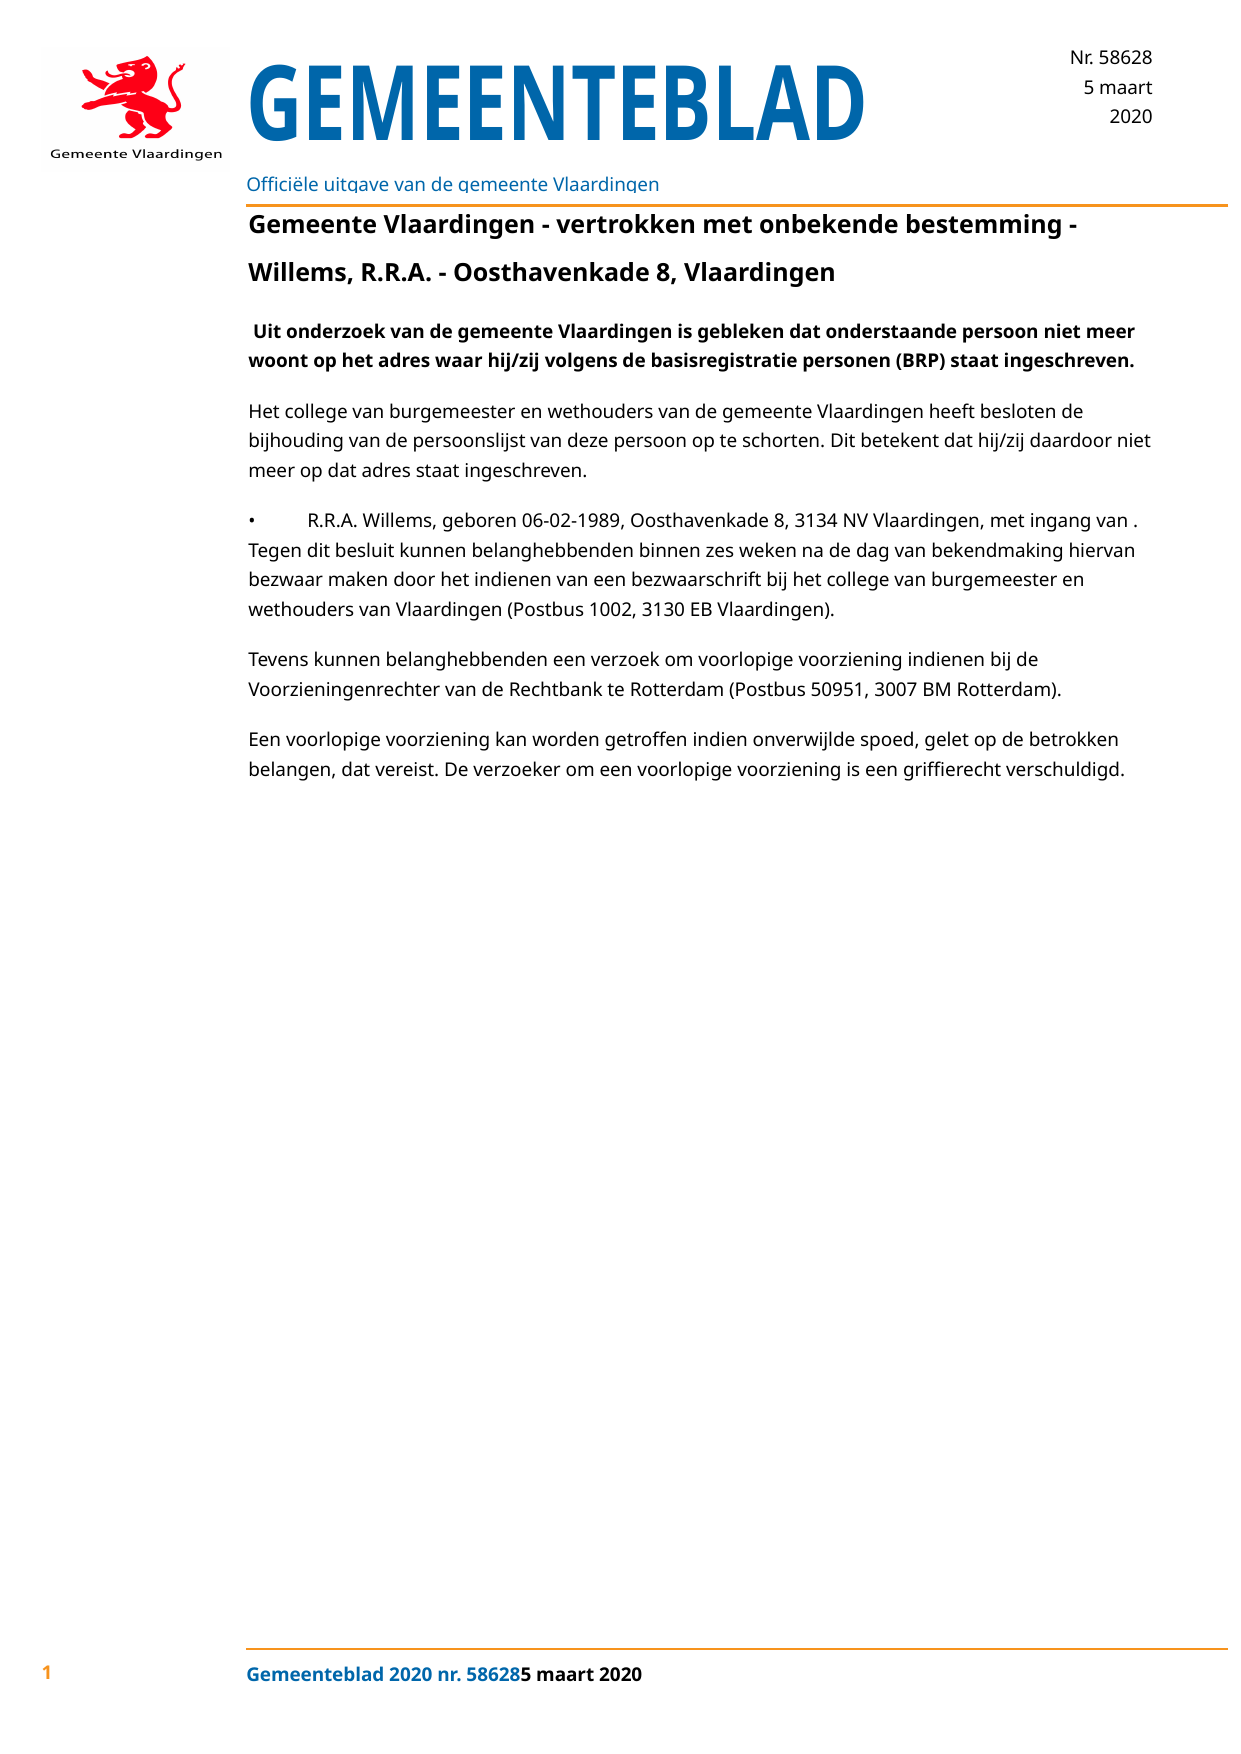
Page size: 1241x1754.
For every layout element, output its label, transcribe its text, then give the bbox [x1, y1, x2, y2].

text Tegen dit besluit kunnen belanghebbenden binnen zes weken na de dag van bekendmaking hiervan bezwaar maken door het indienen van een bezwaarschrift bij het college van burgemeester en wethouders van Vlaardingen (Postbus 1002, 3130 EB Vlaardingen). [248, 537, 1152, 622]
list R.R.A. Willems, geboren 06-02-1989, Oosthavenkade 8, 3134 NV Vlaardingen, met ingang van . [248, 507, 1152, 533]
text Het college van burgemeester en wethouders van de gemeente Vlaardingen heeft besloten de bijhouding van de persoonslijst van deze persoon op te schorten. Dit betekent dat hij/zij daardoor niet meer op dat adres staat ingeschreven. [248, 398, 1152, 483]
picture [41, 47, 231, 172]
text Gemeente Vlaardingen - vertrokken met onbekende bestemming - Willems, R.R.A. - Oosthavenkade 8, Vlaardingen [248, 207, 1152, 288]
text Een voorlopige voorziening kan worden getroffen indien onverwijlde spoed, gelet op de betrokken belangen, dat vereist. De verzoeker om een voorlopige voorziening is een griffierecht verschuldigd. [248, 727, 1152, 782]
text Tevens kunnen belanghebbenden een verzoek om voorlopige voorziening indienen bij de Voorzieningenrechter van de Rechtbank te Rotterdam (Postbus 50951, 3007 BM Rotterdam). [248, 647, 1152, 702]
text Uit onderzoek van de gemeente Vlaardingen is gebleken dat onderstaande persoon niet meer woont op het adres waar hij/zij volgens de basisregistratie personen (BRP) staat ingeschreven. [248, 318, 1152, 373]
